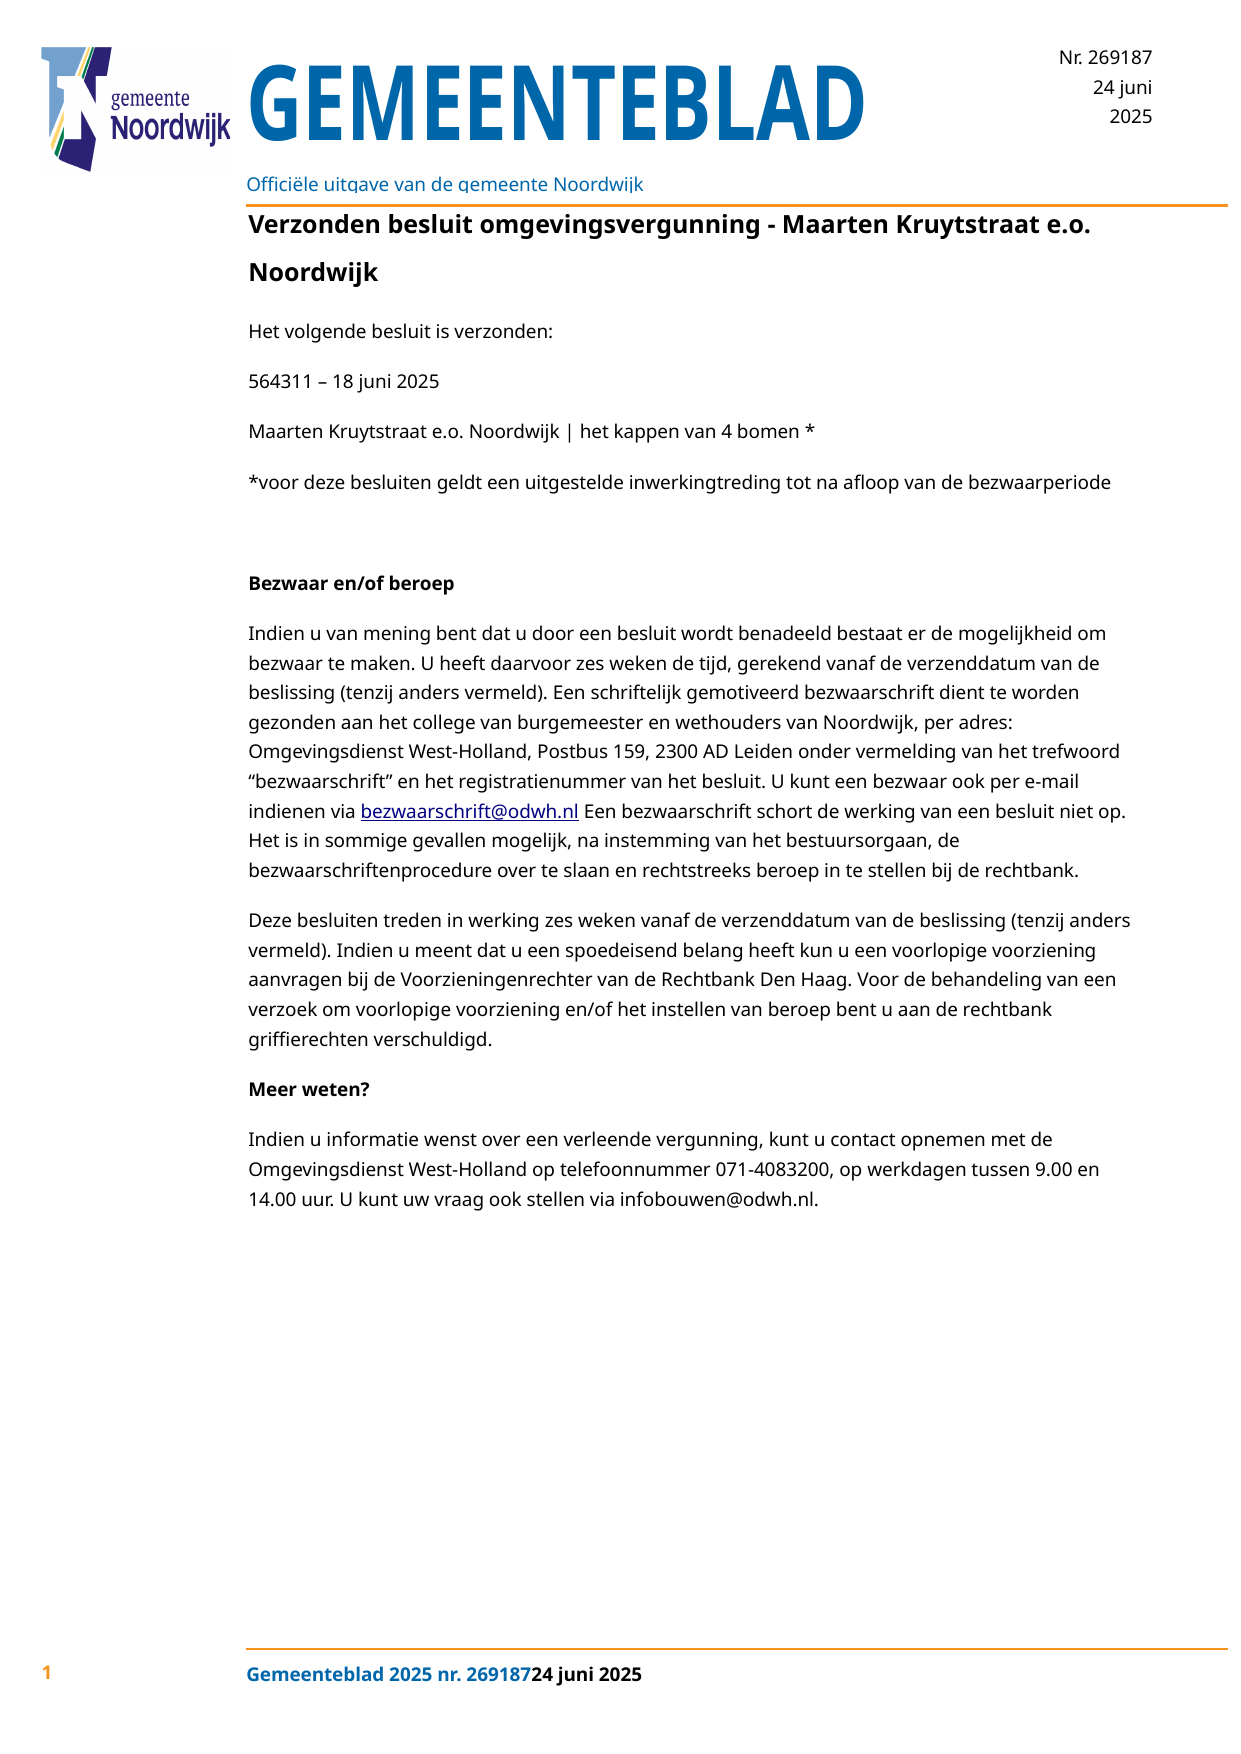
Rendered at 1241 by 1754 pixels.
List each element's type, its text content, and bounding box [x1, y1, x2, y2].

text Het volgende besluit is verzonden: [248, 318, 1152, 344]
picture [41, 47, 231, 172]
text Indien u informatie wenst over een verleende vergunning, kunt u contact opnemen met de Omgevingsdienst West-Holland op telefoonnummer 071-4083200, op werkdagen tussen 9.00 en 14.00 uur. U kunt uw vraag ook stellen via infobouwen@odwh.nl. [248, 1127, 1152, 1212]
text Verzonden besluit omgevingsvergunning - Maarten Kruytstraat e.o. Noordwijk [248, 207, 1152, 288]
text 564311 – 18 juni 2025 [248, 368, 1152, 394]
text Deze besluiten treden in werking zes weken vanaf de verzenddatum van de beslissing (tenzij anders vermeld). Indien u meent dat u een spoedeisend belang heeft kun u een voorlopige voorziening aanvragen bij de Voorzieningenrechter van de Rechtbank Den Haag. Voor de behandeling van een verzoek om voorlopige voorziening en/of het instellen van beroep bent u aan de rechtbank griffierechten verschuldigd. [248, 907, 1152, 1052]
text *voor deze besluiten geldt een uitgestelde inwerkingtreding tot na afloop van de bezwaarperiode [248, 469, 1152, 495]
text Meer weten? [248, 1076, 1152, 1102]
text Bezwaar en/of beroep [248, 570, 1152, 596]
text Maarten Kruytstraat e.o. Noordwijk | het kappen van 4 bomen * [248, 419, 1152, 444]
text Indien u van mening bent dat u door een besluit wordt benadeeld bestaat er de mogelijkheid om bezwaar te maken. U heeft daarvoor zes weken de tijd, gerekend vanaf de verzenddatum van de beslissing (tenzij anders vermeld). Een schriftelijk gemotiveerd bezwaarschrift dient te worden gezonden aan het college van burgemeester en wethouders van Noordwijk, per adres: Omgevingsdienst West-Holland, Postbus 159, 2300 AD Leiden onder vermelding van het trefwoord “bezwaarschrift” en het registratienummer van het besluit. U kunt een bezwaar ook per e-mail indienen via bezwaarschrift@odwh.nl Een bezwaarschrift schort de werking van een besluit niet op. Het is in sommige gevallen mogelijk, na instemming van het bestuursorgaan, de bezwaarschriftenprocedure over te slaan en rechtstreeks beroep in te stellen bij de rechtbank. [248, 620, 1152, 883]
